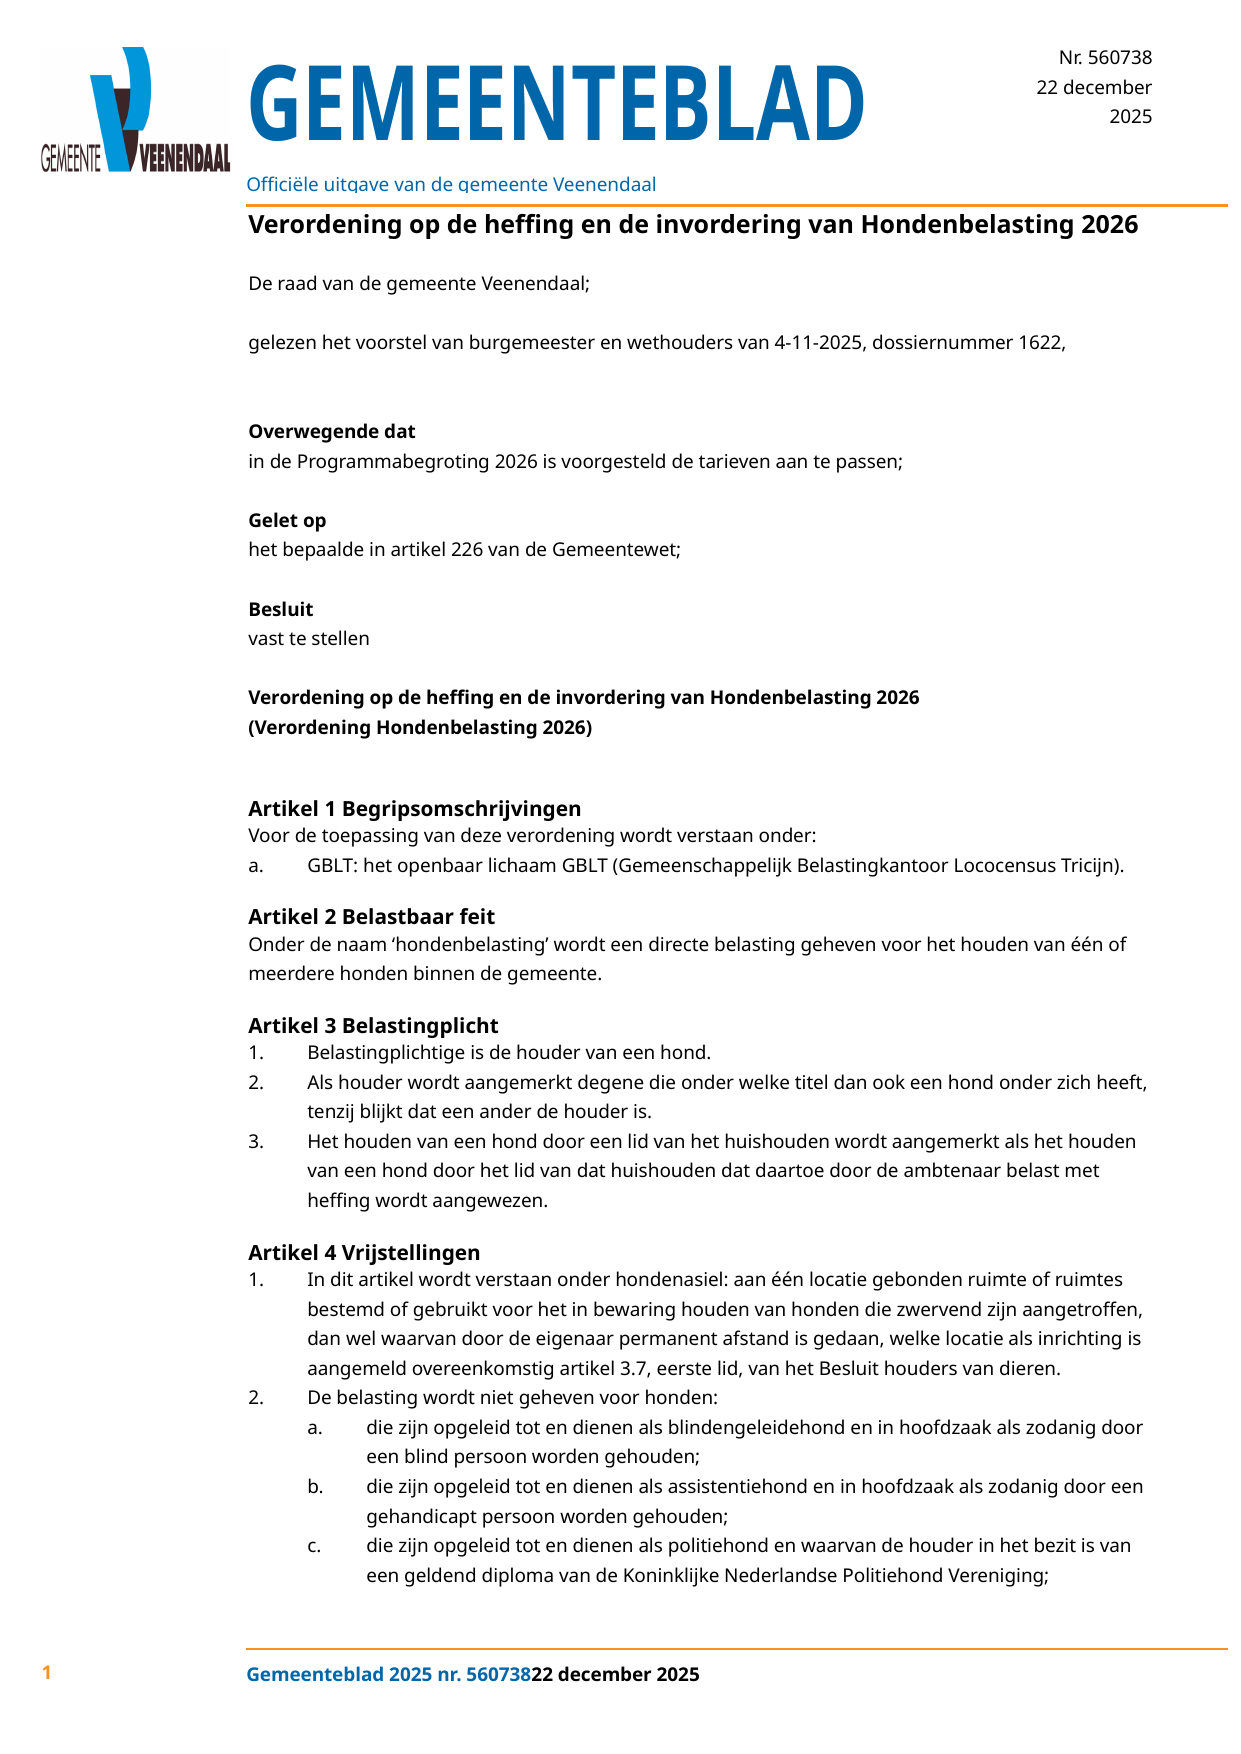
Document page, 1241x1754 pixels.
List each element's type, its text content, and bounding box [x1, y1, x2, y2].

list die zijn opgeleid tot en dienen als assistentiehond en in hoofdzaak als zodanig door een gehandicapt persoon worden gehouden; [307, 1473, 1152, 1528]
list die zijn opgeleid tot en dienen als blindengeleidehond en in hoofdzaak als zodanig door een blind persoon worden gehouden; [307, 1414, 1152, 1469]
picture [41, 47, 130, 172]
text Gelet op [248, 507, 1152, 533]
text het bepaalde in artikel 226 van de Gemeentewet; [248, 537, 1152, 562]
text vast te stellen [248, 625, 1152, 651]
text Artikel 3 Belastingplicht [248, 1011, 1152, 1039]
text Besluit [248, 596, 1152, 621]
text Artikel 1 Begripsomschrijvingen [248, 794, 1152, 822]
list GBLT: het openbaar lichaam GBLT (Gemeenschappelijk Belastingkantoor Lococensus Tricijn). [248, 852, 1152, 878]
text De raad van de gemeente Veenendaal; [248, 270, 1152, 296]
text Artikel 2 Belastbaar feit [248, 902, 1152, 931]
list die zijn opgeleid tot en dienen als politiehond en waarvan de houder in het bezit is van een geldend diploma van de Koninklijke Nederlandse Politiehond Vereniging; [307, 1532, 1152, 1588]
picture [123, 47, 231, 172]
list Het houden van een hond door een lid van het huishouden wordt aangemerkt als het houden van een hond door het lid van dat huishouden dat daartoe door de ambtenaar belast met heffing wordt aangewezen. [248, 1128, 1152, 1213]
text gelezen het voorstel van burgemeester en wethouders van 4-11-2025, dossiernummer 1622, [248, 329, 1152, 355]
text (Verordening Hondenbelasting 2026) [248, 714, 1152, 740]
text Verordening op de heffing en de invordering van Hondenbelasting 2026 [248, 684, 1152, 710]
text Artikel 4 Vrijstellingen [248, 1238, 1152, 1266]
text Onder de naam ‘hondenbelasting’ wordt een directe belasting geheven voor het houden van één of meerdere honden binnen de gemeente. [248, 931, 1152, 986]
list In dit artikel wordt verstaan onder hondenasiel: aan één locatie gebonden ruimte of ruimtes bestemd of gebruikt voor het in bewaring houden van honden die zwervend zijn aangetroffen, dan wel waarvan door de eigenaar permanent afstand is gedaan, welke locatie als inrichting is aangemeld overeenkomstig artikel 3.7, eerste lid, van het Besluit houders van dieren. [248, 1266, 1152, 1381]
list De belasting wordt niet geheven voor honden: [248, 1384, 1152, 1410]
text Voor de toepassing van deze verordening wordt verstaan onder: [248, 822, 1152, 848]
list Als houder wordt aangemerkt degene die onder welke titel dan ook een hond onder zich heeft, tenzij blijkt dat een ander de houder is. [248, 1069, 1152, 1124]
text Verordening op de heffing en de invordering van Hondenbelasting 2026 [248, 207, 1152, 241]
list Belastingplichtige is de houder van een hond. [248, 1039, 1152, 1065]
text in de Programmabegroting 2026 is voorgesteld de tarieven aan te passen; [248, 448, 1152, 473]
text Overwegende dat [248, 418, 1152, 444]
